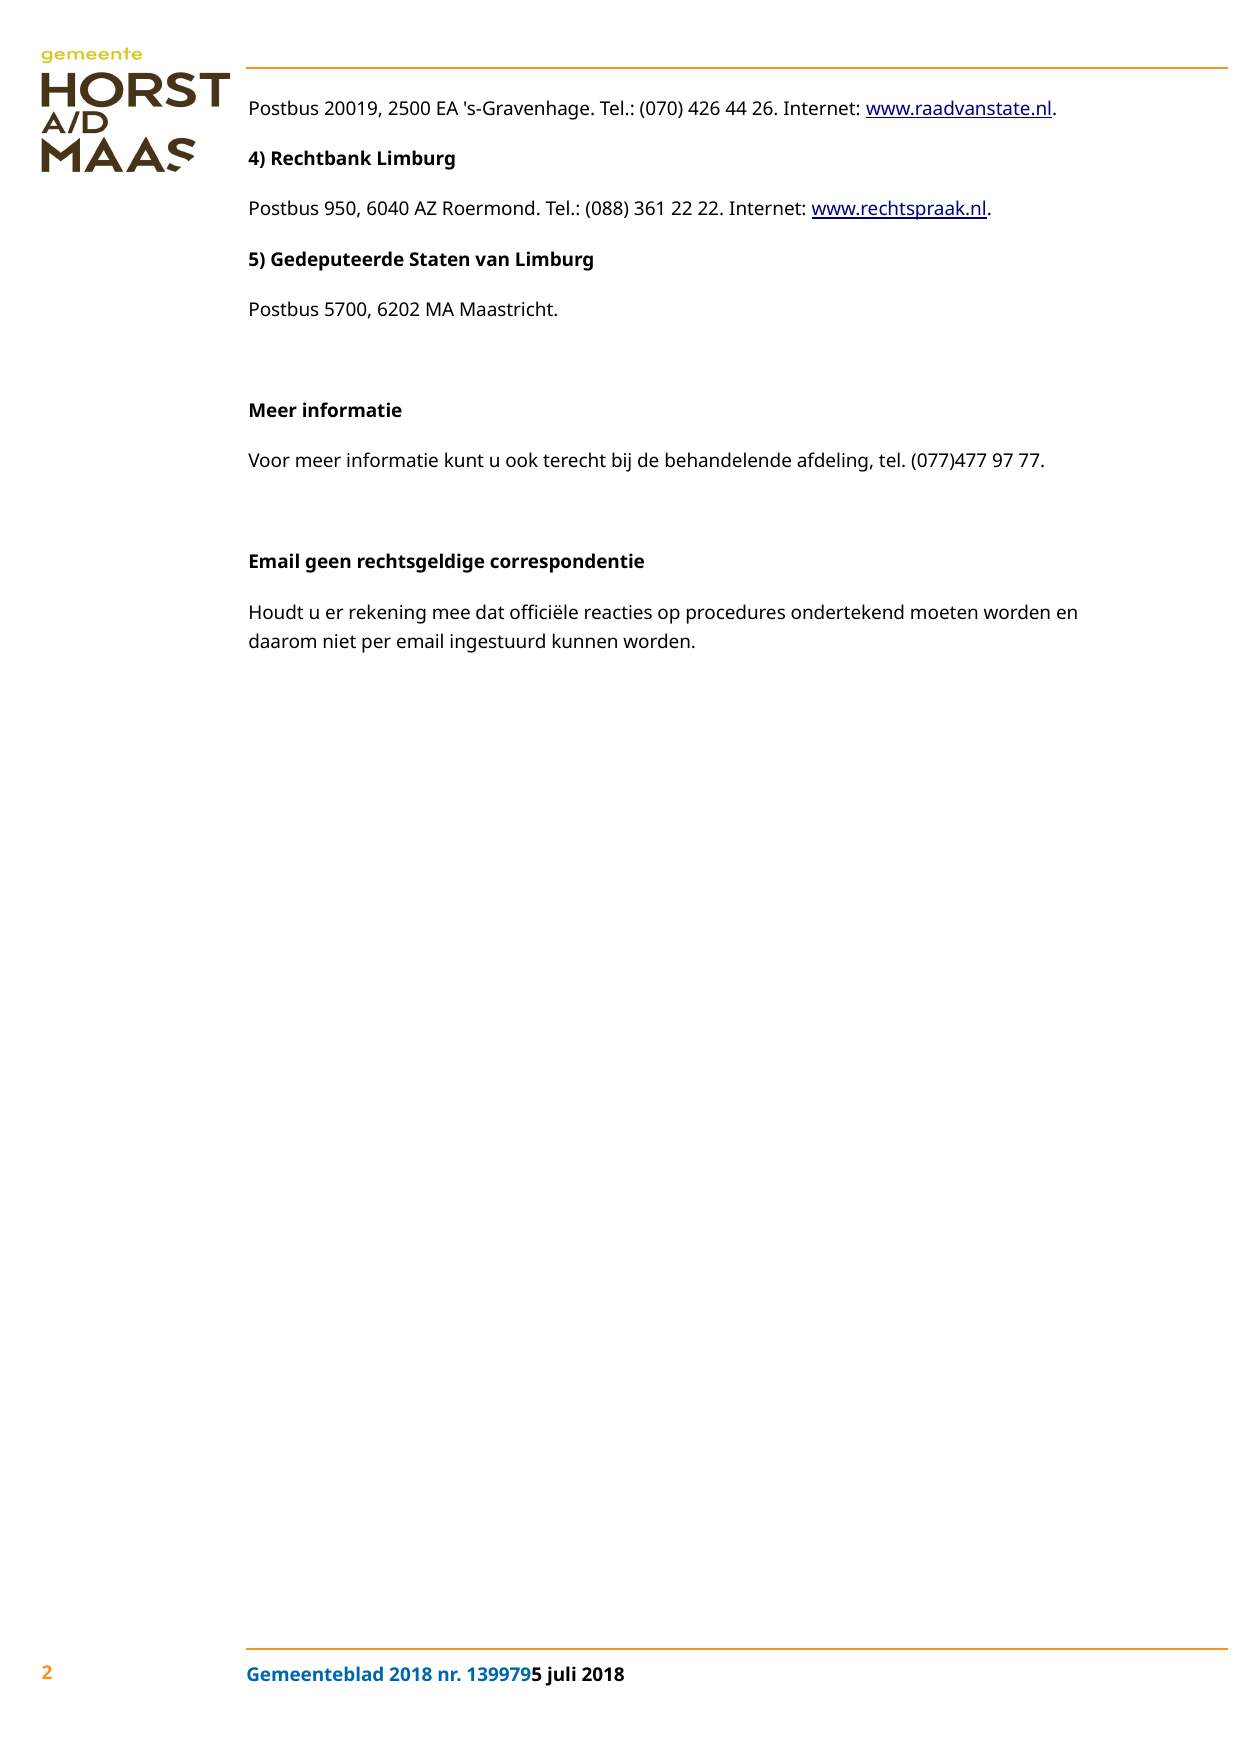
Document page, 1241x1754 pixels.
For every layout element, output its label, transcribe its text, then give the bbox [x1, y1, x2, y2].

text Houdt u er rekening mee dat officiële reacties op procedures ondertekend moeten worden en daarom niet per email ingestuurd kunnen worden. [248, 599, 1152, 654]
text Voor meer informatie kunt u ook terecht bij de behandelende afdeling, tel. (077)477 97 77. [248, 448, 1152, 473]
text 5) Gedeputeerde Staten van Limburg [248, 246, 1152, 272]
text 4) Rechtbank Limburg [248, 145, 1152, 171]
picture [41, 47, 231, 172]
text Email geen rechtsgeldige correspondentie [248, 548, 1152, 574]
text Meer informatie [248, 397, 1152, 423]
text Postbus 5700, 6202 MA Maastricht. [248, 296, 1152, 322]
text Postbus 950, 6040 AZ Roermond. Tel.: (088) 361 22 22. Internet: www.rechtspraak.nl. [248, 196, 1152, 221]
text Postbus 20019, 2500 EA 's-Gravenhage. Tel.: (070) 426 44 26. Internet: www.raadvanstate.nl. [248, 95, 1152, 121]
